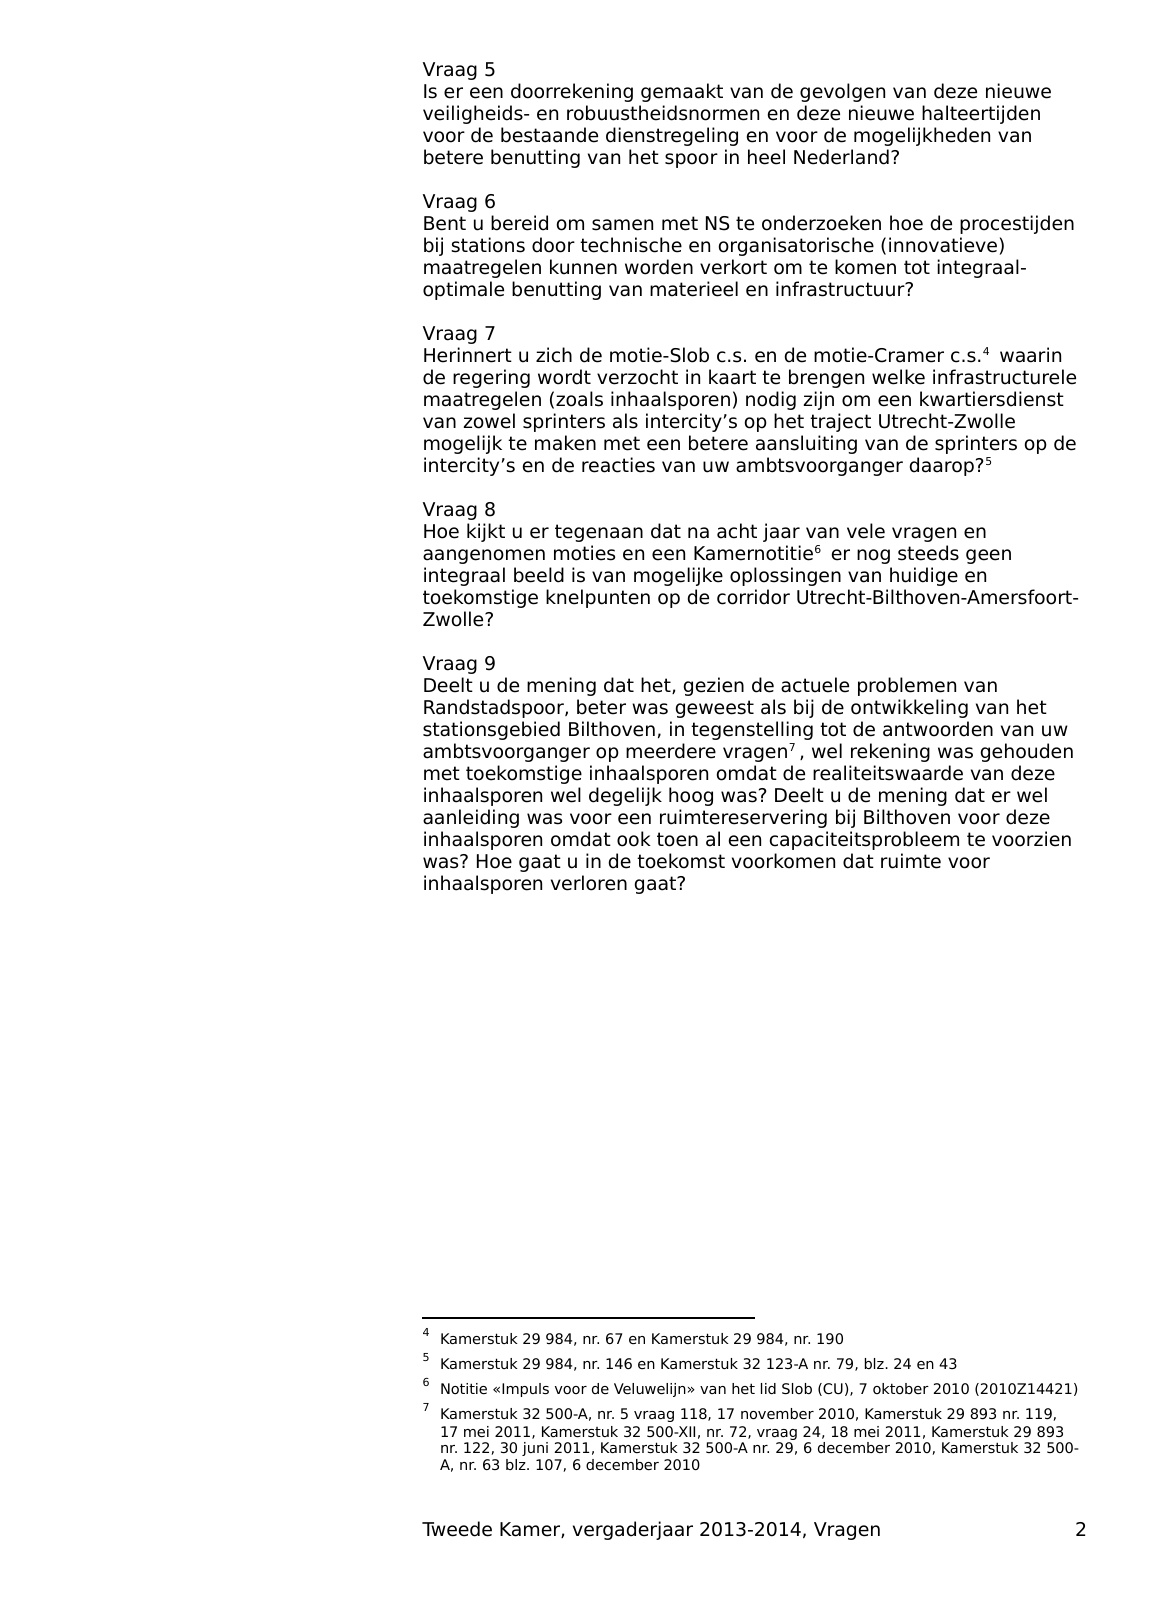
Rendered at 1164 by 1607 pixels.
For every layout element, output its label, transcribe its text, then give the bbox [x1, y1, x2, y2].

text Kamerstuk 29 984, nr. 67 en Kamerstuk 29 984, nr. 190 [422, 1327, 1087, 1349]
text Kamerstuk 29 984, nr. 146 en Kamerstuk 32 123-A nr. 79, blz. 24 en 43 [422, 1352, 1087, 1374]
text Deelt u de mening dat het, gezien de actuele problemen van Randstadspoor, beter was geweest als bij de ontwikkeling van het stationsgebied Bilthoven, in tegenstelling tot de antwoorden van uw ambtsvoorganger op meerdere vragen, wel rekening was gehouden met toekomstige inhaalsporen omdat de realiteitswaarde van deze inhaalsporen wel degelijk hoog was? Deelt u de mening dat er wel aanleiding was voor een ruimtereservering bij Bilthoven voor deze inhaalsporen omdat ook toen al een capaciteitsprobleem te voorzien was? Hoe gaat u in de toekomst voorkomen dat ruimte voor inhaalsporen verloren gaat? [422, 675, 1087, 895]
text Notitie «Impuls voor de Veluwelijn» van het lid Slob (CU), 7 oktober 2010 (2010Z14421) [422, 1377, 1087, 1399]
text Bent u bereid om samen met NS te onderzoeken hoe de procestijden bij stations door technische en organisatorische (innovatieve) maatregelen kunnen worden verkort om te komen tot integraal-optimale benutting van materieel en infrastructuur? [422, 213, 1087, 301]
text Vraag 6 [422, 191, 1087, 213]
text Vraag 5 [422, 59, 1087, 81]
text Vraag 8 [422, 499, 1087, 521]
text Herinnert u zich de motie-Slob c.s. en de motie-Cramer c.s. waarin de regering wordt verzocht in kaart te brengen welke infrastructurele maatregelen (zoals inhaalsporen) nodig zijn om een kwartiersdienst van zowel sprinters als intercity’s op het traject Utrecht-Zwolle mogelijk te maken met een betere aansluiting van de sprinters op de intercity’s en de reacties van uw ambtsvoorganger daarop? [422, 345, 1087, 477]
text Vraag 9 [422, 653, 1087, 675]
text Hoe kijkt u er tegenaan dat na acht jaar van vele vragen en aangenomen moties en een Kamernotitie er nog steeds geen integraal beeld is van mogelijke oplossingen van huidige en toekomstige knelpunten op de corridor Utrecht-Bilthoven-Amersfoort-Zwolle? [422, 521, 1087, 631]
text Is er een doorrekening gemaakt van de gevolgen van deze nieuwe veiligheids- en robuustheidsnormen en deze nieuwe halteertijden voor de bestaande dienstregeling en voor de mogelijkheden van betere benutting van het spoor in heel Nederland? [422, 81, 1087, 169]
text Kamerstuk 32 500-A, nr. 5 vraag 118, 17 november 2010, Kamerstuk 29 893 nr. 119, 17 mei 2011, Kamerstuk 32 500-XII, nr. 72, vraag 24, 18 mei 2011, Kamerstuk 29 893 nr. 122, 30 juni 2011, Kamerstuk 32 500-A nr. 29, 6 december 2010, Kamerstuk 32 500-A, nr. 63 blz. 107, 6 december 2010 [422, 1402, 1087, 1474]
text Vraag 7 [422, 323, 1087, 345]
